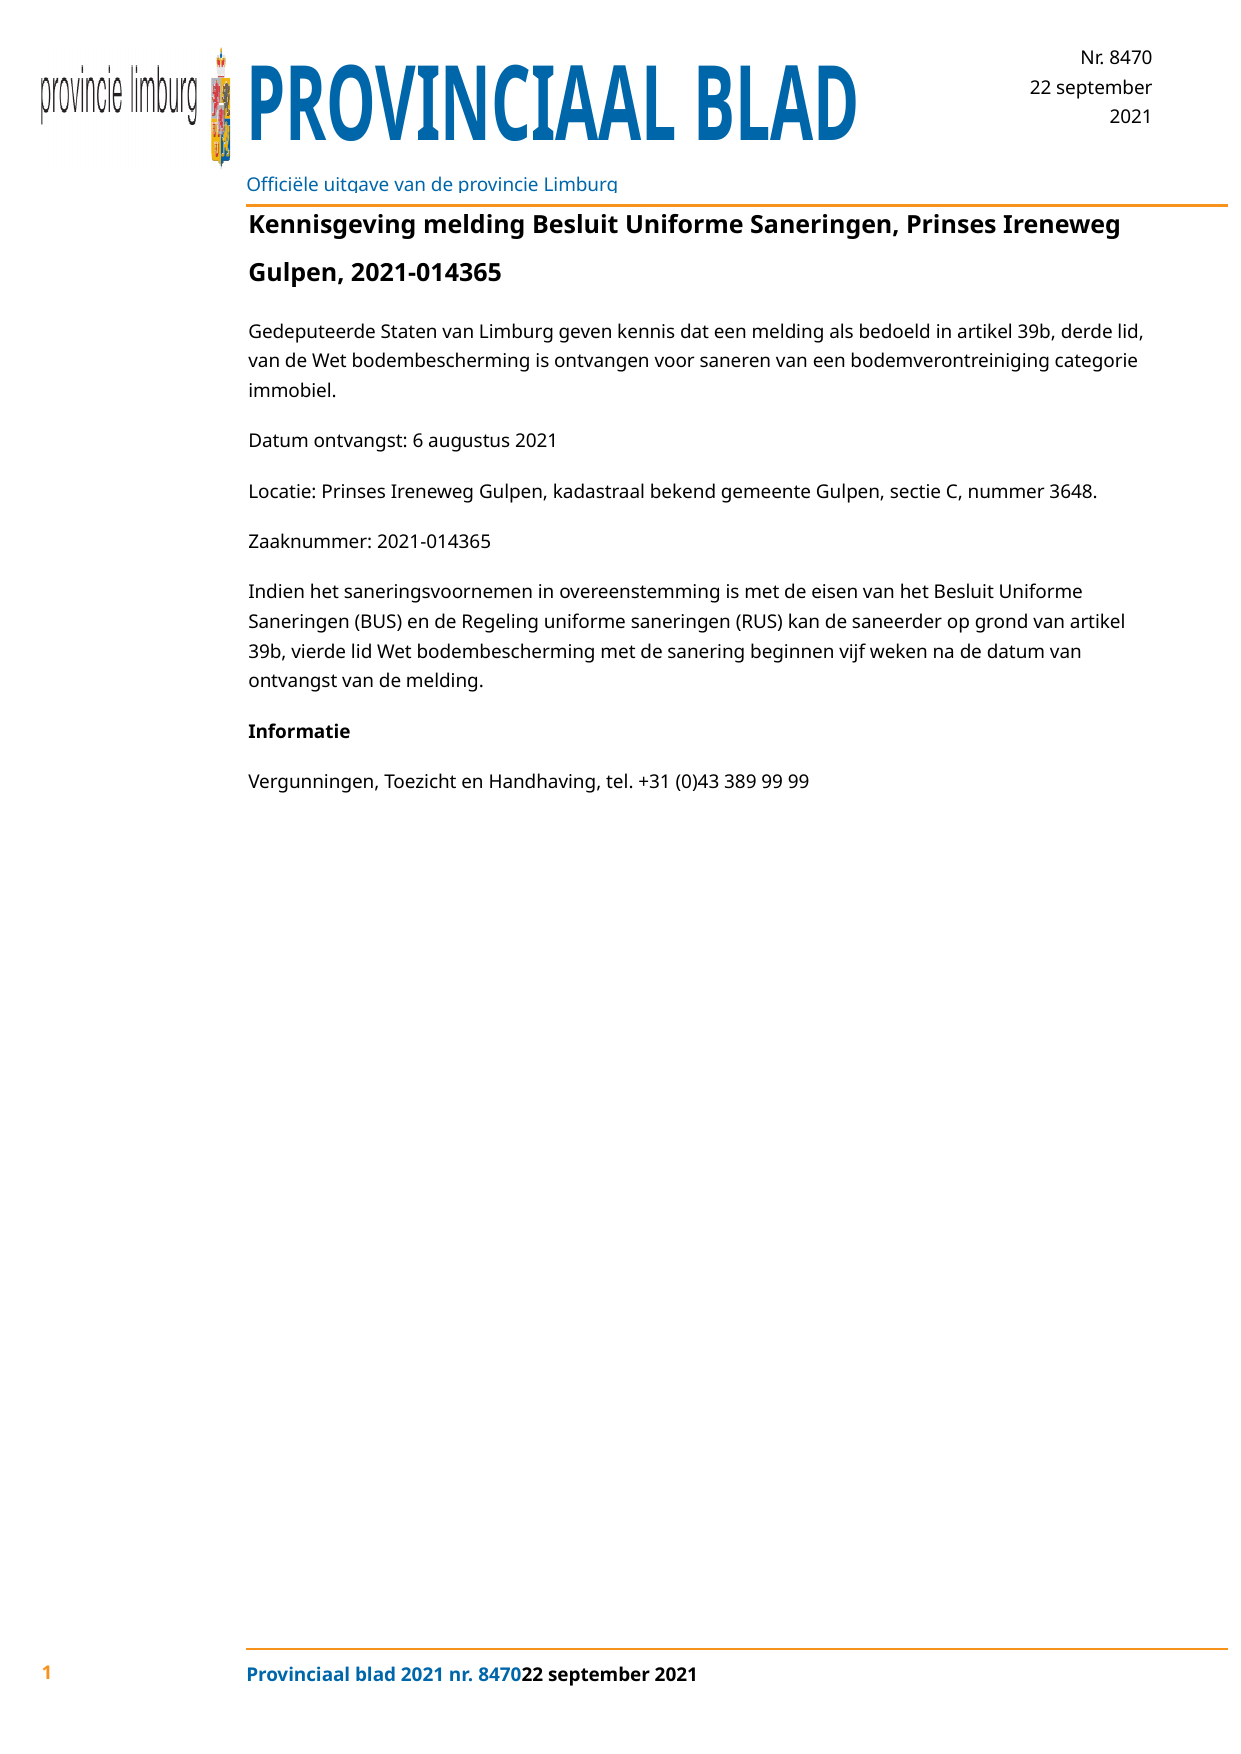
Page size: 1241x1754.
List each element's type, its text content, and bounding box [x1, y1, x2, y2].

text Zaaknummer: 2021-014365 [248, 528, 1152, 554]
text Gedeputeerde Staten van Limburg geven kennis dat een melding als bedoeld in artikel 39b, derde lid, van de Wet bodembescherming is ontvangen voor saneren van een bodemverontreiniging categorie immobiel. [248, 318, 1152, 403]
text Kennisgeving melding Besluit Uniforme Saneringen, Prinses Ireneweg Gulpen, 2021-014365 [248, 207, 1152, 288]
text Indien het saneringsvoornemen in overeenstemming is met de eisen van het Besluit Uniforme Saneringen (BUS) en de Regeling uniforme saneringen (RUS) kan de saneerder op grond van artikel 39b, vierde lid Wet bodembescherming met de sanering beginnen vijf weken na de datum van ontvangst van de melding. [248, 579, 1152, 693]
picture [41, 47, 231, 172]
text Datum ontvangst: 6 augustus 2021 [248, 427, 1152, 453]
text Informatie [248, 718, 1152, 744]
text Vergunningen, Toezicht en Handhaving, tel. +31 (0)43 389 99 99 [248, 768, 1152, 794]
text Locatie: Prinses Ireneweg Gulpen, kadastraal bekend gemeente Gulpen, sectie C, nummer 3648. [248, 478, 1152, 504]
